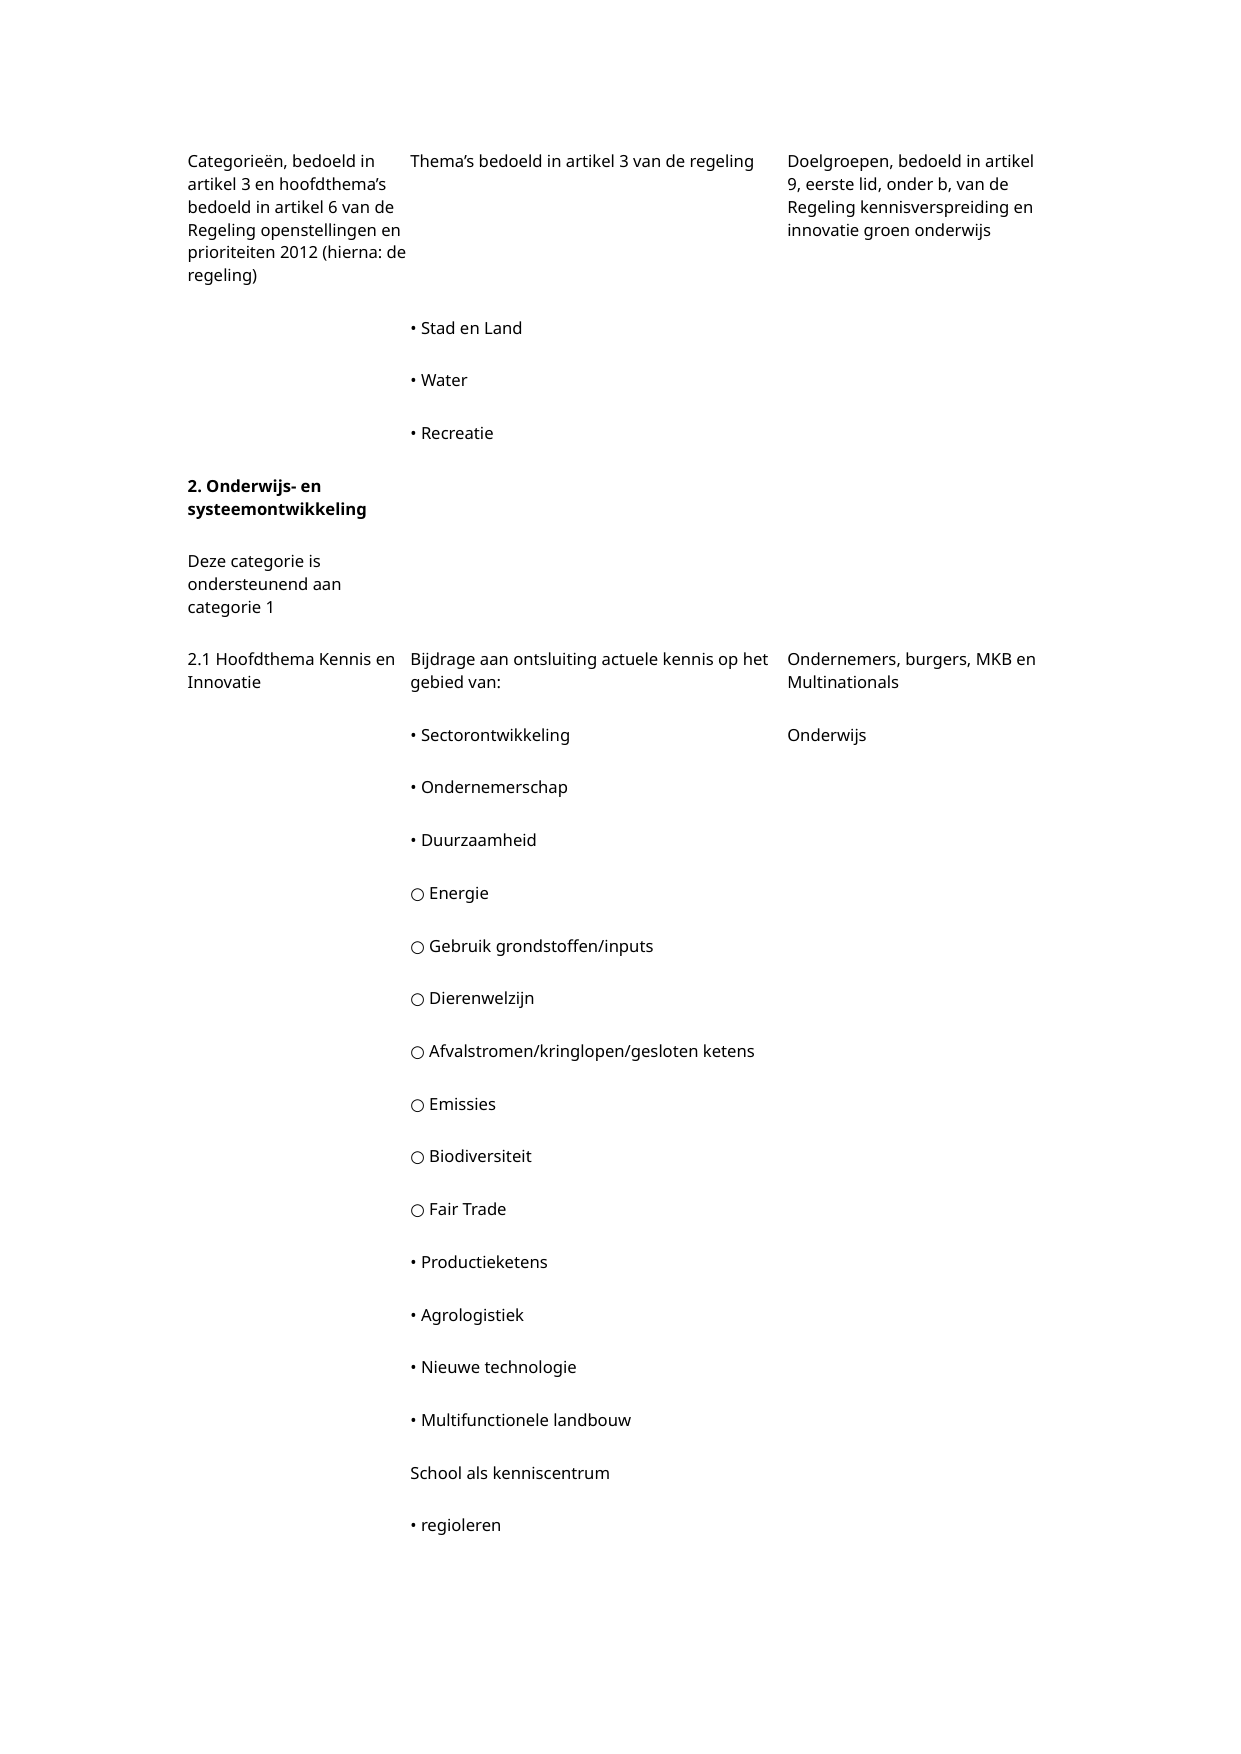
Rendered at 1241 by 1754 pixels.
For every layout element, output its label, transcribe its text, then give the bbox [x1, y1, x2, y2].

table_cell [787, 316, 1053, 474]
table_cell • Stad en Land • Water • Recreatie [410, 316, 787, 474]
table_header Doelgroepen, bedoeld in artikel 9, eerste lid, onder b, van de Regeling kennisverspreiding en innovatie groen onderwijs [787, 150, 1053, 316]
table_cell Ondernemers, burgers, MKB en Multinationals Onderwijs [787, 648, 1053, 1567]
table_header Thema’s bedoeld in artikel 3 van de regeling [410, 150, 787, 316]
table_cell 2.1 Hoofdthema Kennis en Innovatie [188, 648, 410, 1567]
table_cell Bijdrage aan ontsluiting actuele kennis op het gebied van: • Sectorontwikkeling • Ondernemerschap • Duurzaamheid ○ Energie ○ Gebruik grondstoffen/inputs ○ Dierenwelzijn ○ Afvalstromen/kringlopen/gesloten ketens ○ Emissies ○ Biodiversiteit ○ Fair Trade • Productieketens • Agrologistiek • Nieuwe technologie • Multifunctionele landbouw School als kenniscentrum • regioleren [410, 648, 787, 1567]
table_cell [188, 316, 410, 474]
table_header Categorieën, bedoeld in artikel 3 en hoofdthema’s bedoeld in artikel 6 van de Regeling openstellingen en prioriteiten 2012 (hierna: de regeling) [188, 150, 410, 316]
table_cell [787, 474, 1053, 648]
table_cell 2. Onderwijs- en systeemontwikkeling Deze categorie is ondersteunend aan categorie 1 [188, 474, 410, 648]
table_cell [410, 474, 787, 648]
